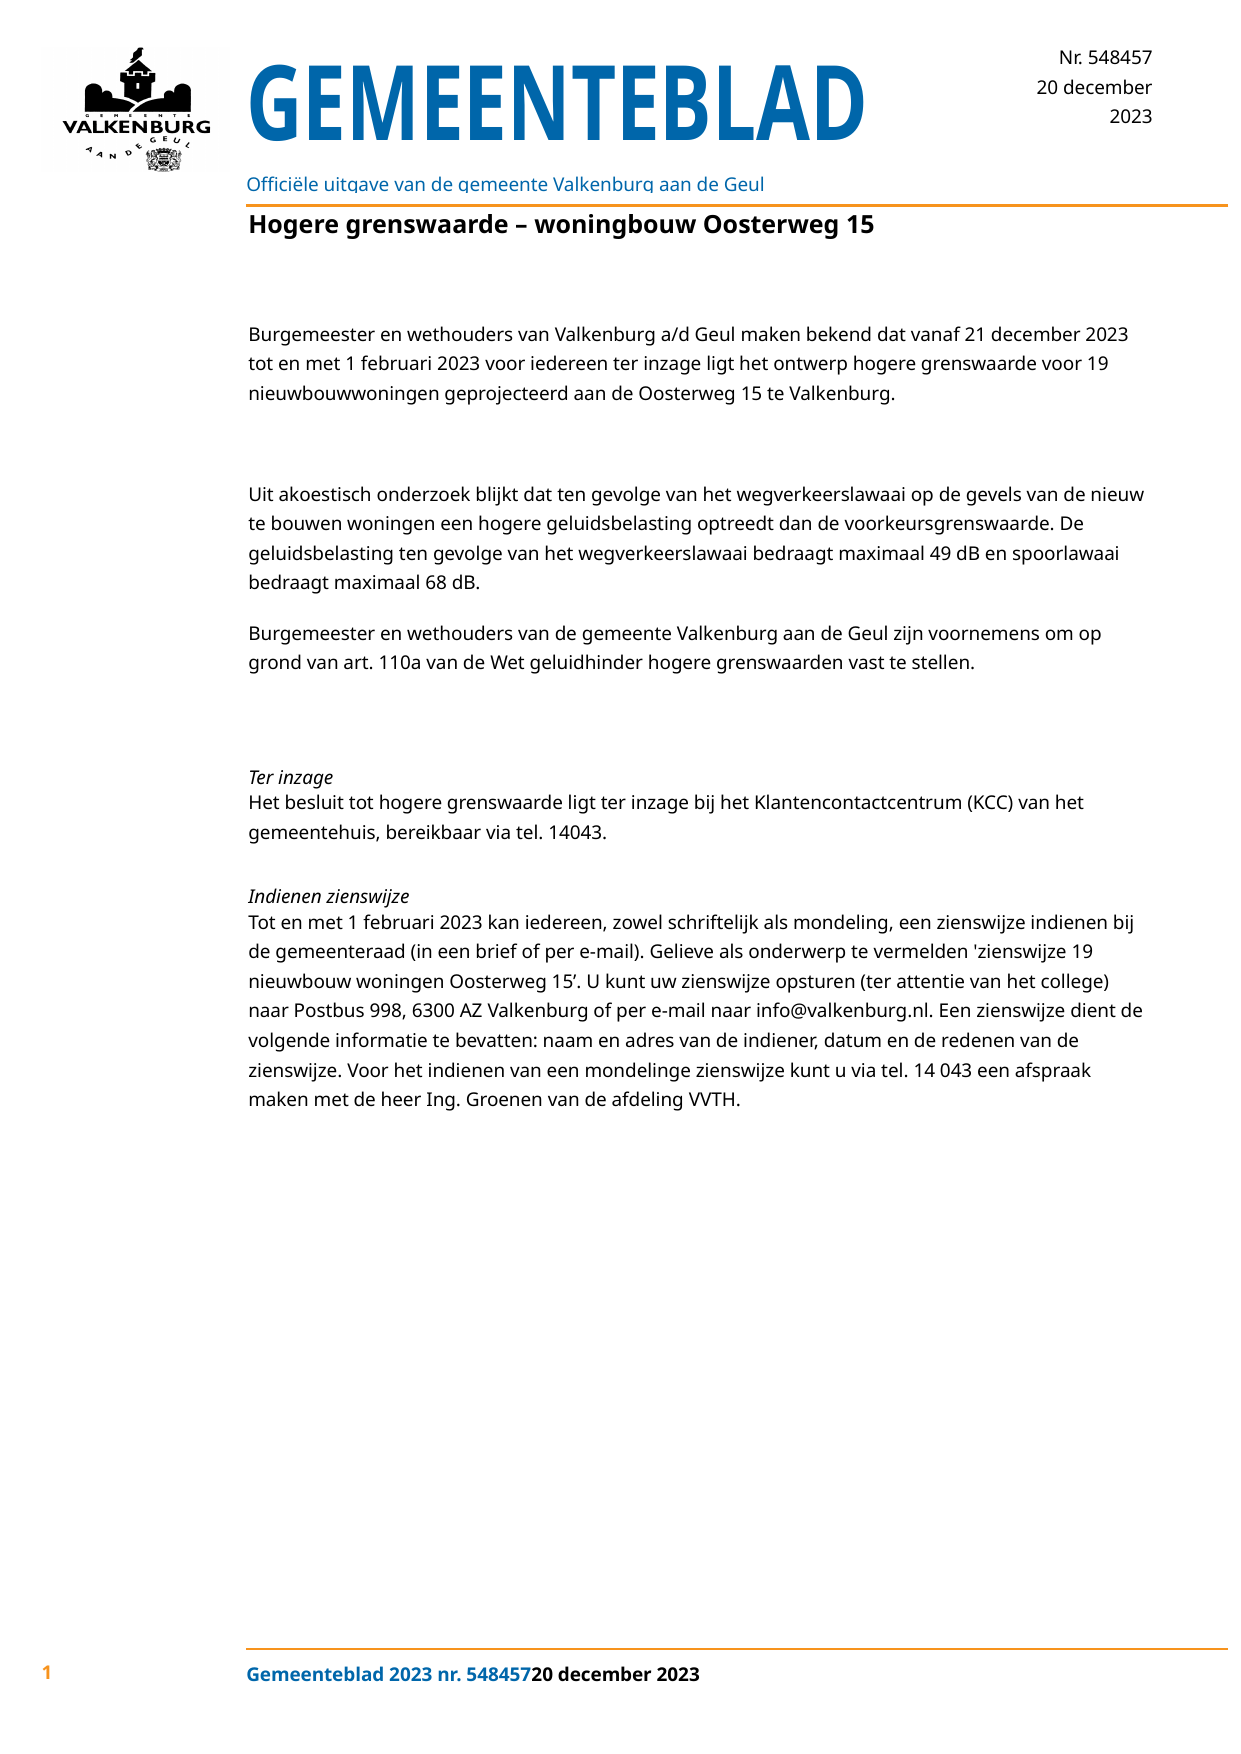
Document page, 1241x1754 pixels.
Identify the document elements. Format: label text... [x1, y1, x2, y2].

text Burgemeester en wethouders van Valkenburg a/d Geul maken bekend dat vanaf 21 december 2023 tot en met 1 februari 2023 voor iedereen ter inzage ligt het ontwerp hogere grenswaarde voor 19 nieuwbouwwoningen geprojecteerd aan de Oosterweg 15 te Valkenburg. [248, 321, 1152, 406]
text Uit akoestisch onderzoek blijkt dat ten gevolge van het wegverkeerslawaai op de gevels van de nieuw te bouwen woningen een hogere geluidsbelasting optreedt dan de voorkeursgrenswaarde. De geluidsbelasting ten gevolge van het wegverkeerslawaai bedraagt maximaal 49 dB en spoorlawaai bedraagt maximaal 68 dB. [248, 481, 1152, 595]
text Hogere grenswaarde – woningbouw Oosterweg 15 [248, 207, 1152, 241]
text Indienen zienswijze [248, 883, 1152, 909]
text Tot en met 1 februari 2023 kan iedereen, zowel schriftelijk als mondeling, een zienswijze indienen bij de gemeenteraad (in een brief of per e-mail). Gelieve als onderwerp te vermelden 'zienswijze 19 nieuwbouw woningen Oosterweg 15’. U kunt uw zienswijze opsturen (ter attentie van het college) naar Postbus 998, 6300 AZ Valkenburg of per e-mail naar info@valkenburg.nl. Een zienswijze dient de volgende informatie te bevatten: naam en adres van de indiener, datum en de redenen van de zienswijze. Voor het indienen van een mondelinge zienswijze kunt u via tel. 14 043 een afspraak maken met de heer Ing. Groenen van de afdeling VVTH. [248, 909, 1152, 1112]
text Ter inzage [248, 764, 1152, 789]
text Burgemeester en wethouders van de gemeente Valkenburg aan de Geul zijn voornemens om op grond van art. 110a van de Wet geluidhinder hogere grenswaarden vast te stellen. [248, 620, 1152, 675]
text Het besluit tot hogere grenswaarde ligt ter inzage bij het Klantencontactcentrum (KCC) van het gemeentehuis, bereikbaar via tel. 14043. [248, 789, 1152, 845]
picture [41, 47, 231, 172]
